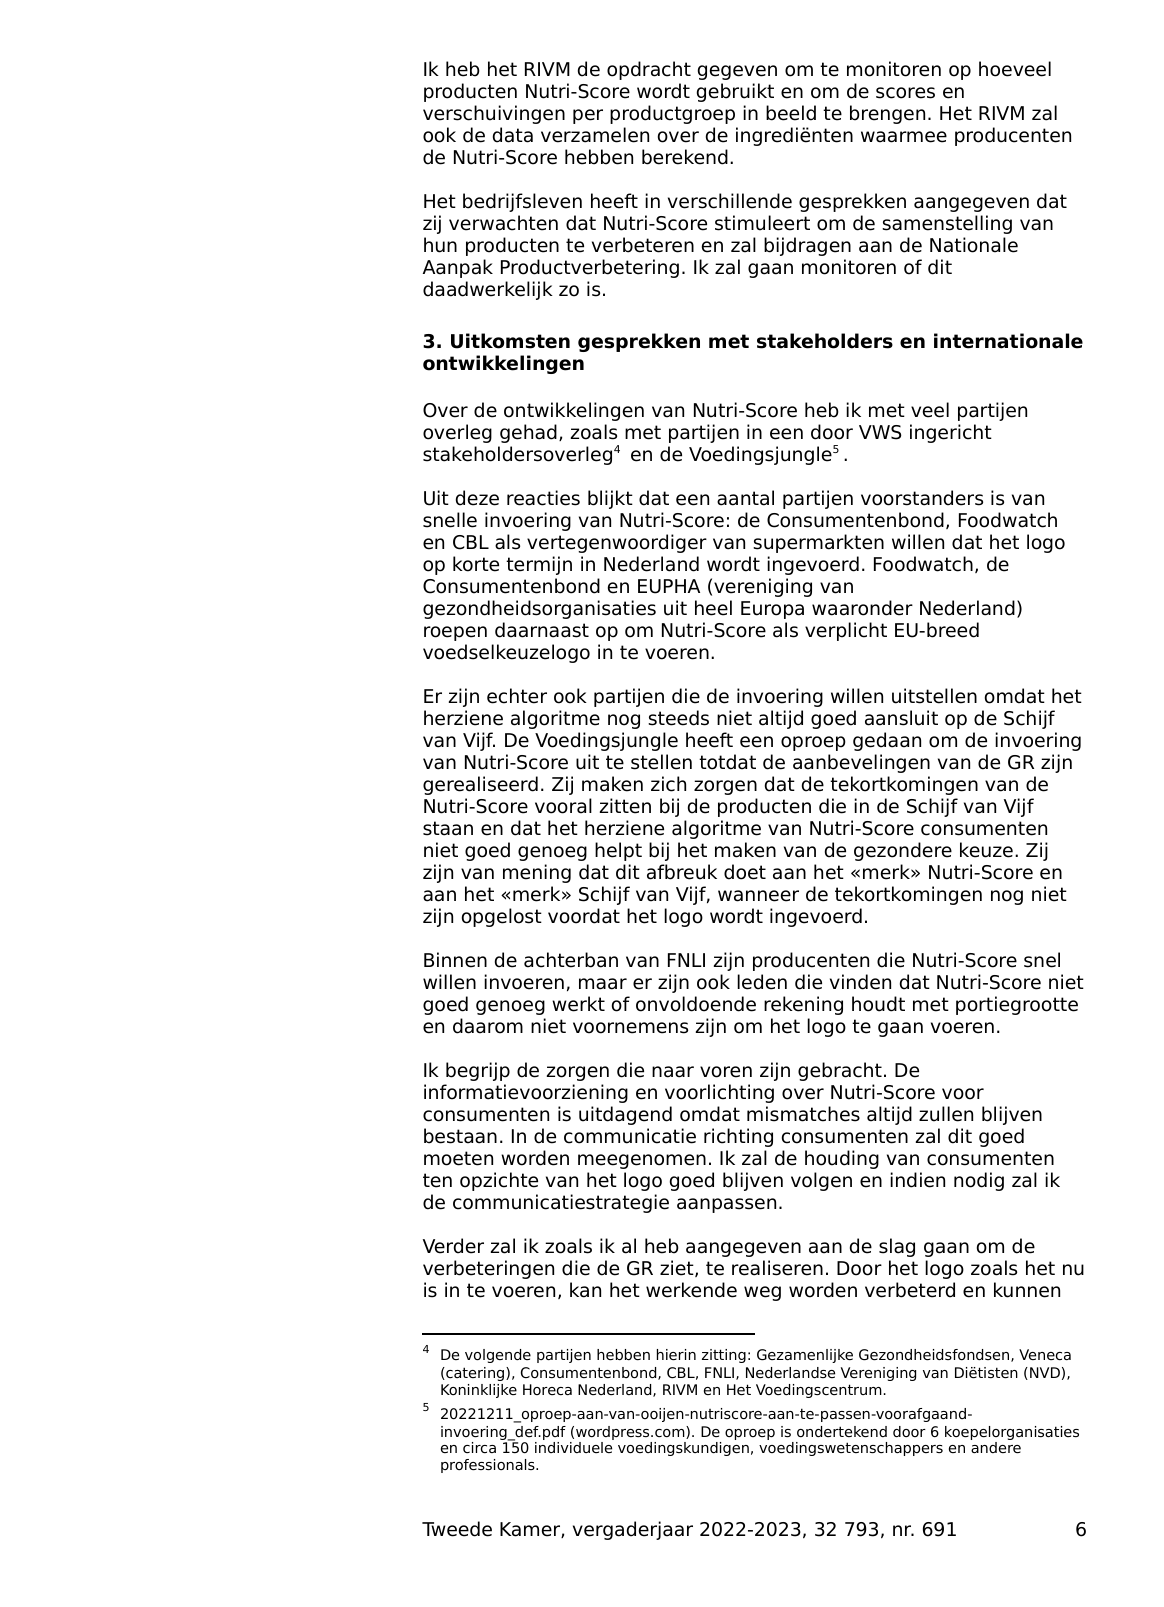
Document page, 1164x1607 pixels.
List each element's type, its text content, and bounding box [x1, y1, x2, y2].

text Over de ontwikkelingen van Nutri-Score heb ik met veel partijen overleg gehad, zoals met partijen in een door VWS ingericht stakeholdersoverleg en de Voedingsjungle. [422, 400, 1087, 466]
text Het bedrijfsleven heeft in verschillende gesprekken aangegeven dat zij verwachten dat Nutri-Score stimuleert om de samenstelling van hun producten te verbeteren en zal bijdragen aan de Nationale Aanpak Productverbetering. Ik zal gaan monitoren of dit daadwerkelijk zo is. [422, 191, 1087, 301]
text Uit deze reacties blijkt dat een aantal partijen voorstanders is van snelle invoering van Nutri-Score: de Consumentenbond, Foodwatch en CBL als vertegenwoordiger van supermarkten willen dat het logo op korte termijn in Nederland wordt ingevoerd. Foodwatch, de Consumentenbond en EUPHA (vereniging van gezondheidsorganisaties uit heel Europa waaronder Nederland) roepen daarnaast op om Nutri-Score als verplicht EU-breed voedselkeuzelogo in te voeren. [422, 488, 1087, 664]
text De volgende partijen hebben hierin zitting: Gezamenlijke Gezondheidsfondsen, Veneca (catering), Consumentenbond, CBL, FNLI, Nederlandse Vereniging van Diëtisten (NVD), Koninklijke Horeca Nederland, RIVM en Het Voedingscentrum. [422, 1343, 1087, 1399]
subtitle 3. Uitkomsten gesprekken met stakeholders en internationale ontwikkelingen [422, 331, 1087, 375]
text Er zijn echter ook partijen die de invoering willen uitstellen omdat het herziene algoritme nog steeds niet altijd goed aansluit op de Schijf van Vijf. De Voedingsjungle heeft een oproep gedaan om de invoering van Nutri-Score uit te stellen totdat de aanbevelingen van de GR zijn gerealiseerd. Zij maken zich zorgen dat de tekortkomingen van de Nutri-Score vooral zitten bij de producten die in de Schijf van Vijf staan en dat het herziene algoritme van Nutri-Score consumenten niet goed genoeg helpt bij het maken van de gezondere keuze. Zij zijn van mening dat dit afbreuk doet aan het «merk» Nutri-Score en aan het «merk» Schijf van Vijf, wanneer de tekortkomingen nog niet zijn opgelost voordat het logo wordt ingevoerd. [422, 686, 1087, 928]
text Ik begrijp de zorgen die naar voren zijn gebracht. De informatievoorziening en voorlichting over Nutri-Score voor consumenten is uitdagend omdat mismatches altijd zullen blijven bestaan. In de communicatie richting consumenten zal dit goed moeten worden meegenomen. Ik zal de houding van consumenten ten opzichte van het logo goed blijven volgen en indien nodig zal ik de communicatiestrategie aanpassen. [422, 1060, 1087, 1214]
text Binnen de achterban van FNLI zijn producenten die Nutri-Score snel willen invoeren, maar er zijn ook leden die vinden dat Nutri-Score niet goed genoeg werkt of onvoldoende rekening houdt met portiegrootte en daarom niet voornemens zijn om het logo te gaan voeren. [422, 950, 1087, 1038]
text Ik heb het RIVM de opdracht gegeven om te monitoren op hoeveel producten Nutri-Score wordt gebruikt en om de scores en verschuivingen per productgroep in beeld te brengen. Het RIVM zal ook de data verzamelen over de ingrediënten waarmee producenten de Nutri-Score hebben berekend. [422, 59, 1087, 169]
text 20221211_oproep-aan-van-ooijen-nutriscore-aan-te-passen-voorafgaand-invoering_def.pdf (wordpress.com). De oproep is ondertekend door 6 koepelorganisaties en circa 150 individuele voedingskundigen, voedingswetenschappers en andere professionals. [422, 1402, 1087, 1474]
text Verder zal ik zoals ik al heb aangegeven aan de slag gaan om de verbeteringen die de GR ziet, te realiseren. Door het logo zoals het nu is in te voeren, kan het werkende weg worden verbeterd en kunnen [422, 1236, 1087, 1302]
